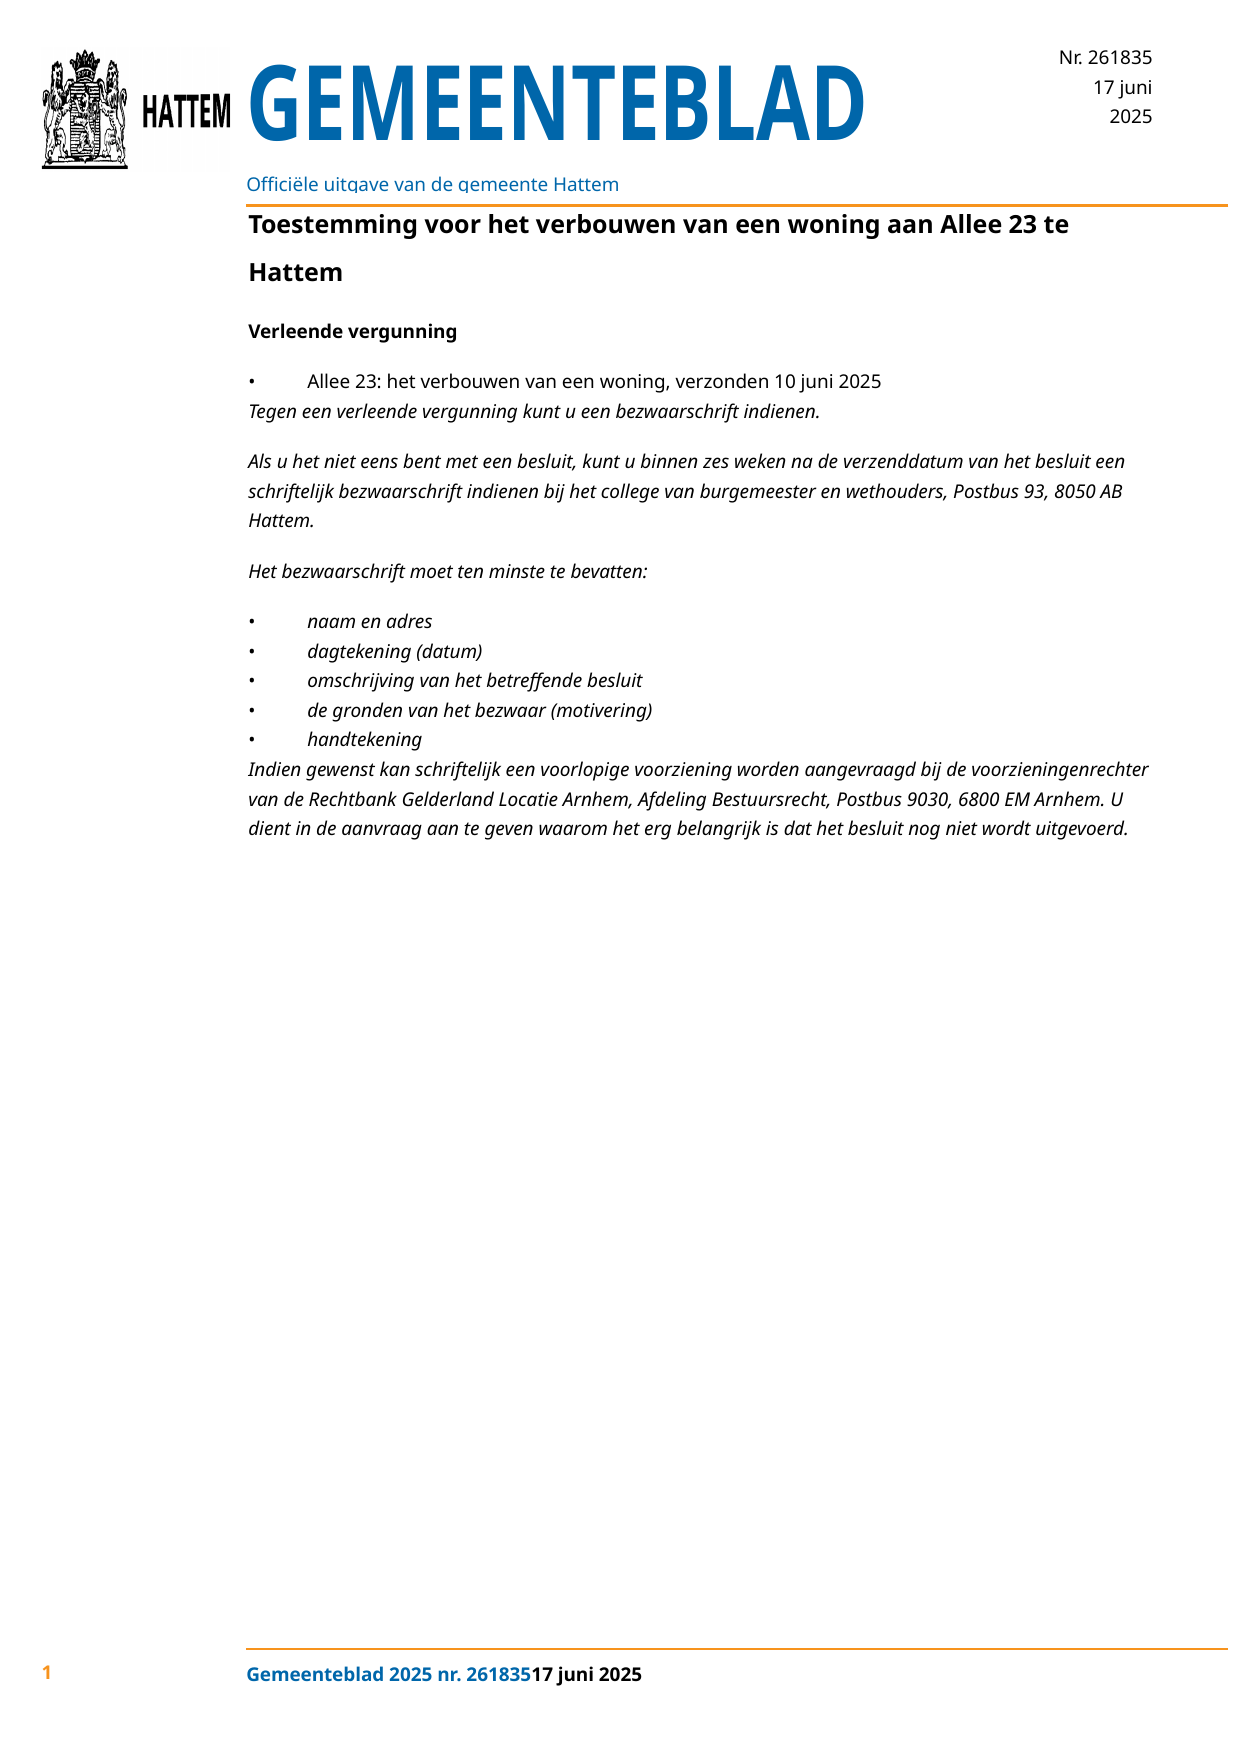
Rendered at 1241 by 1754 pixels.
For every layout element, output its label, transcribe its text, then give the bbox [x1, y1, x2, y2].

picture [41, 47, 231, 172]
text Indien gewenst kan schriftelijk een voorlopige voorziening worden aangevraagd bij de voorzieningenrechter van de Rechtbank Gelderland Locatie Arnhem, Afdeling Bestuursrecht, Postbus 9030, 6800 EM Arnhem. U dient in de aanvraag aan te geven waarom het erg belangrijk is dat het besluit nog niet wordt uitgevoerd. [248, 756, 1152, 841]
list handtekening [248, 727, 1152, 752]
text Als u het niet eens bent met een besluit, kunt u binnen zes weken na de verzenddatum van het besluit een schriftelijk bezwaarschrift indienen bij het college van burgemeester en wethouders, Postbus 93, 8050 AB Hattem. [248, 448, 1152, 533]
text Het bezwaarschrift moet ten minste te bevatten: [248, 558, 1152, 584]
list omschrijving van het betreffende besluit [248, 667, 1152, 693]
text Toestemming voor het verbouwen van een woning aan Allee 23 te Hattem [248, 207, 1152, 288]
list Allee 23: het verbouwen van een woning, verzonden 10 juni 2025 [248, 368, 1152, 394]
list de gronden van het bezwaar (motivering) [248, 697, 1152, 723]
list dagtekening (datum) [248, 638, 1152, 664]
text Tegen een verleende vergunning kunt u een bezwaarschrift indienen. [248, 398, 1152, 424]
text Verleende vergunning [248, 318, 1152, 344]
list naam en adres [248, 608, 1152, 634]
